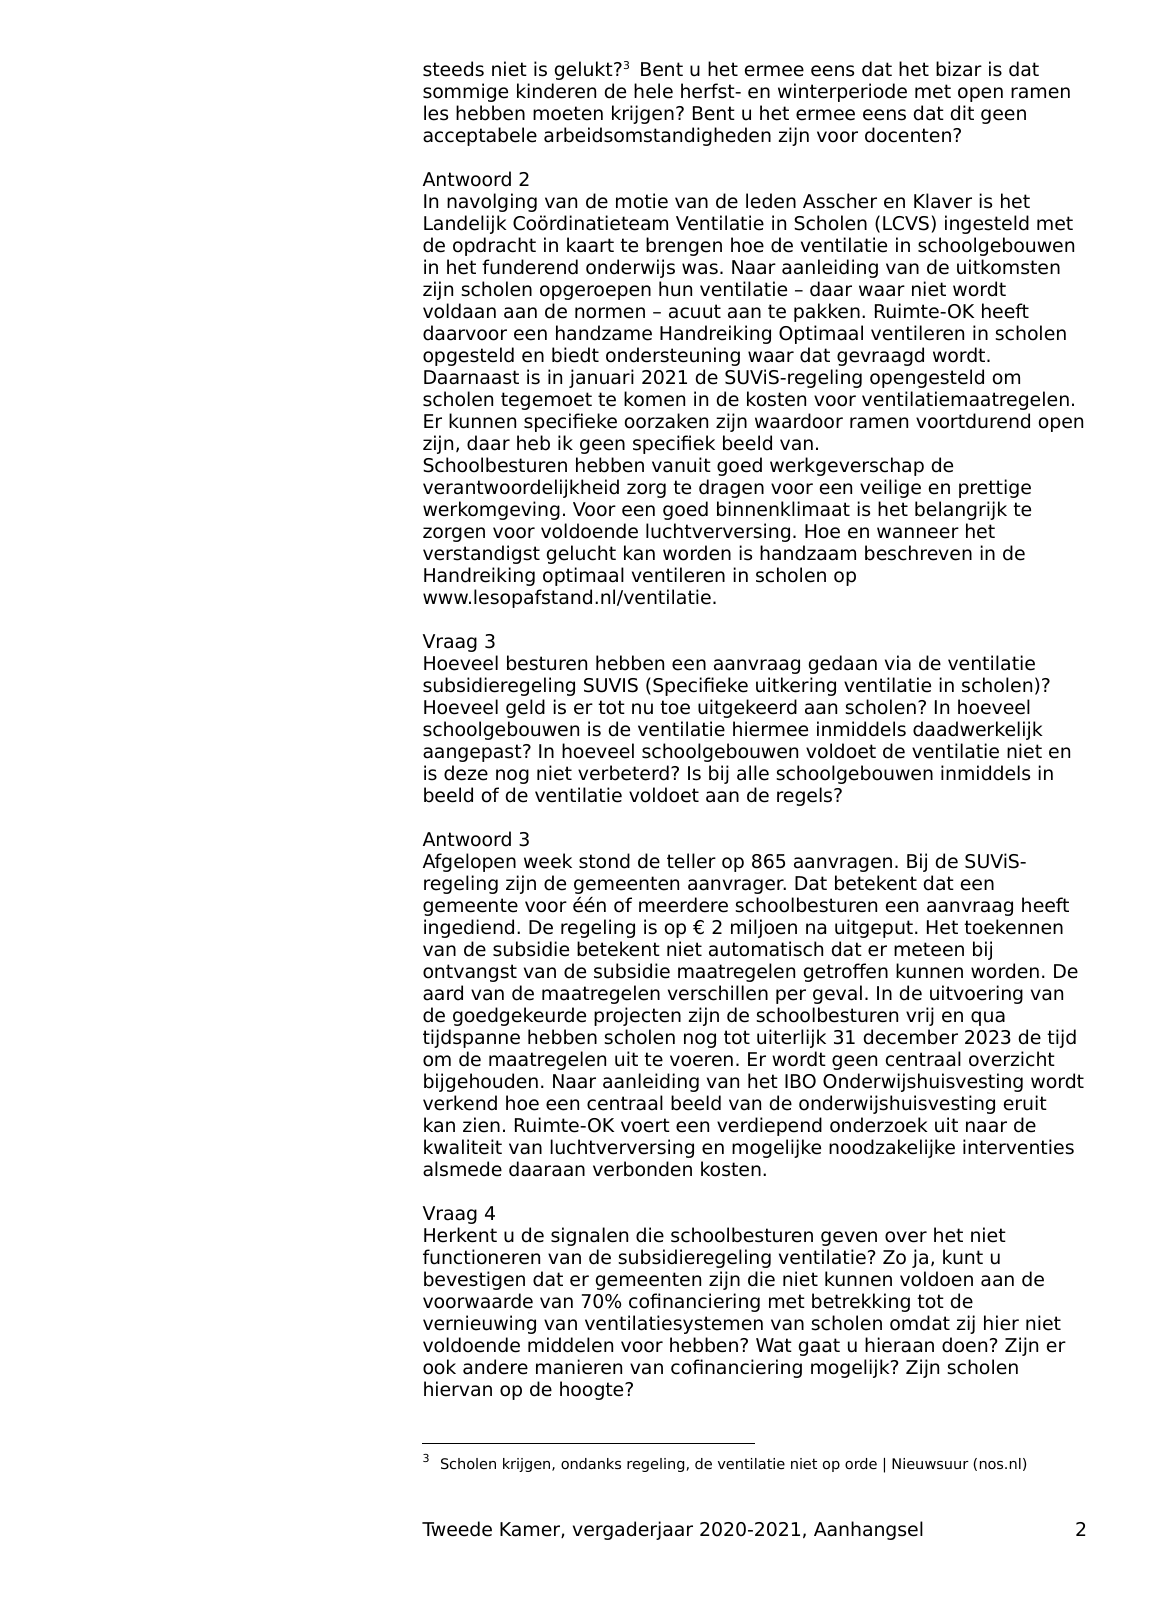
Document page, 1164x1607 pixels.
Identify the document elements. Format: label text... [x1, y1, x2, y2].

text Herkent u de signalen die schoolbesturen geven over het niet functioneren van de subsidieregeling ventilatie? Zo ja, kunt u bevestigen dat er gemeenten zijn die niet kunnen voldoen aan de voorwaarde van 70% cofinanciering met betrekking tot de vernieuwing van ventilatiesystemen van scholen omdat zij hier niet voldoende middelen voor hebben? Wat gaat u hieraan doen? Zijn er ook andere manieren van cofinanciering mogelijk? Zijn scholen hiervan op de hoogte? [422, 1225, 1087, 1401]
text Vraag 3 [422, 631, 1087, 653]
text Scholen krijgen, ondanks regeling, de ventilatie niet op orde | Nieuwsuur (nos.nl) [422, 1452, 1087, 1474]
text Antwoord 2 [422, 169, 1087, 191]
text Antwoord 3 [422, 829, 1087, 851]
text Hoeveel besturen hebben een aanvraag gedaan via de ventilatie subsidieregeling SUVIS (Specifieke uitkering ventilatie in scholen)? Hoeveel geld is er tot nu toe uitgekeerd aan scholen? In hoeveel schoolgebouwen is de ventilatie hiermee inmiddels daadwerkelijk aangepast? In hoeveel schoolgebouwen voldoet de ventilatie niet en is deze nog niet verbeterd? Is bij alle schoolgebouwen inmiddels in beeld of de ventilatie voldoet aan de regels? [422, 653, 1087, 807]
text Vraag 4 [422, 1203, 1087, 1225]
text steeds niet is gelukt? Bent u het ermee eens dat het bizar is dat sommige kinderen de hele herfst- en winterperiode met open ramen les hebben moeten krijgen? Bent u het ermee eens dat dit geen acceptabele arbeidsomstandigheden zijn voor docenten? [422, 59, 1087, 147]
text In navolging van de motie van de leden Asscher en Klaver is het Landelijk Coördinatieteam Ventilatie in Scholen (LCVS) ingesteld met de opdracht in kaart te brengen hoe de ventilatie in schoolgebouwen in het funderend onderwijs was. Naar aanleiding van de uitkomsten zijn scholen opgeroepen hun ventilatie – daar waar niet wordt voldaan aan de normen – acuut aan te pakken. Ruimte-OK heeft daarvoor een handzame Handreiking Optimaal ventileren in scholen opgesteld en biedt ondersteuning waar dat gevraagd wordt. Daarnaast is in januari 2021 de SUViS-regeling opengesteld om scholen tegemoet te komen in de kosten voor ventilatiemaatregelen. Er kunnen specifieke oorzaken zijn waardoor ramen voortdurend open zijn, daar heb ik geen specifiek beeld van. [422, 191, 1087, 455]
text Afgelopen week stond de teller op 865 aanvragen. Bij de SUViS-regeling zijn de gemeenten aanvrager. Dat betekent dat een gemeente voor één of meerdere schoolbesturen een aanvraag heeft ingediend. De regeling is op € 2 miljoen na uitgeput. Het toekennen van de subsidie betekent niet automatisch dat er meteen bij ontvangst van de subsidie maatregelen getroffen kunnen worden. De aard van de maatregelen verschillen per geval. In de uitvoering van de goedgekeurde projecten zijn de schoolbesturen vrij en qua tijdspanne hebben scholen nog tot uiterlijk 31 december 2023 de tijd om de maatregelen uit te voeren. Er wordt geen centraal overzicht bijgehouden. Naar aanleiding van het IBO Onderwijshuisvesting wordt verkend hoe een centraal beeld van de onderwijshuisvesting eruit kan zien. Ruimte-OK voert een verdiepend onderzoek uit naar de kwaliteit van luchtverversing en mogelijke noodzakelijke interventies alsmede daaraan verbonden kosten. [422, 851, 1087, 1181]
text Schoolbesturen hebben vanuit goed werkgeverschap de verantwoordelijkheid zorg te dragen voor een veilige en prettige werkomgeving. Voor een goed binnenklimaat is het belangrijk te zorgen voor voldoende luchtverversing. Hoe en wanneer het verstandigst gelucht kan worden is handzaam beschreven in de Handreiking optimaal ventileren in scholen op www.lesopafstand.nl/ventilatie. [422, 455, 1087, 609]
